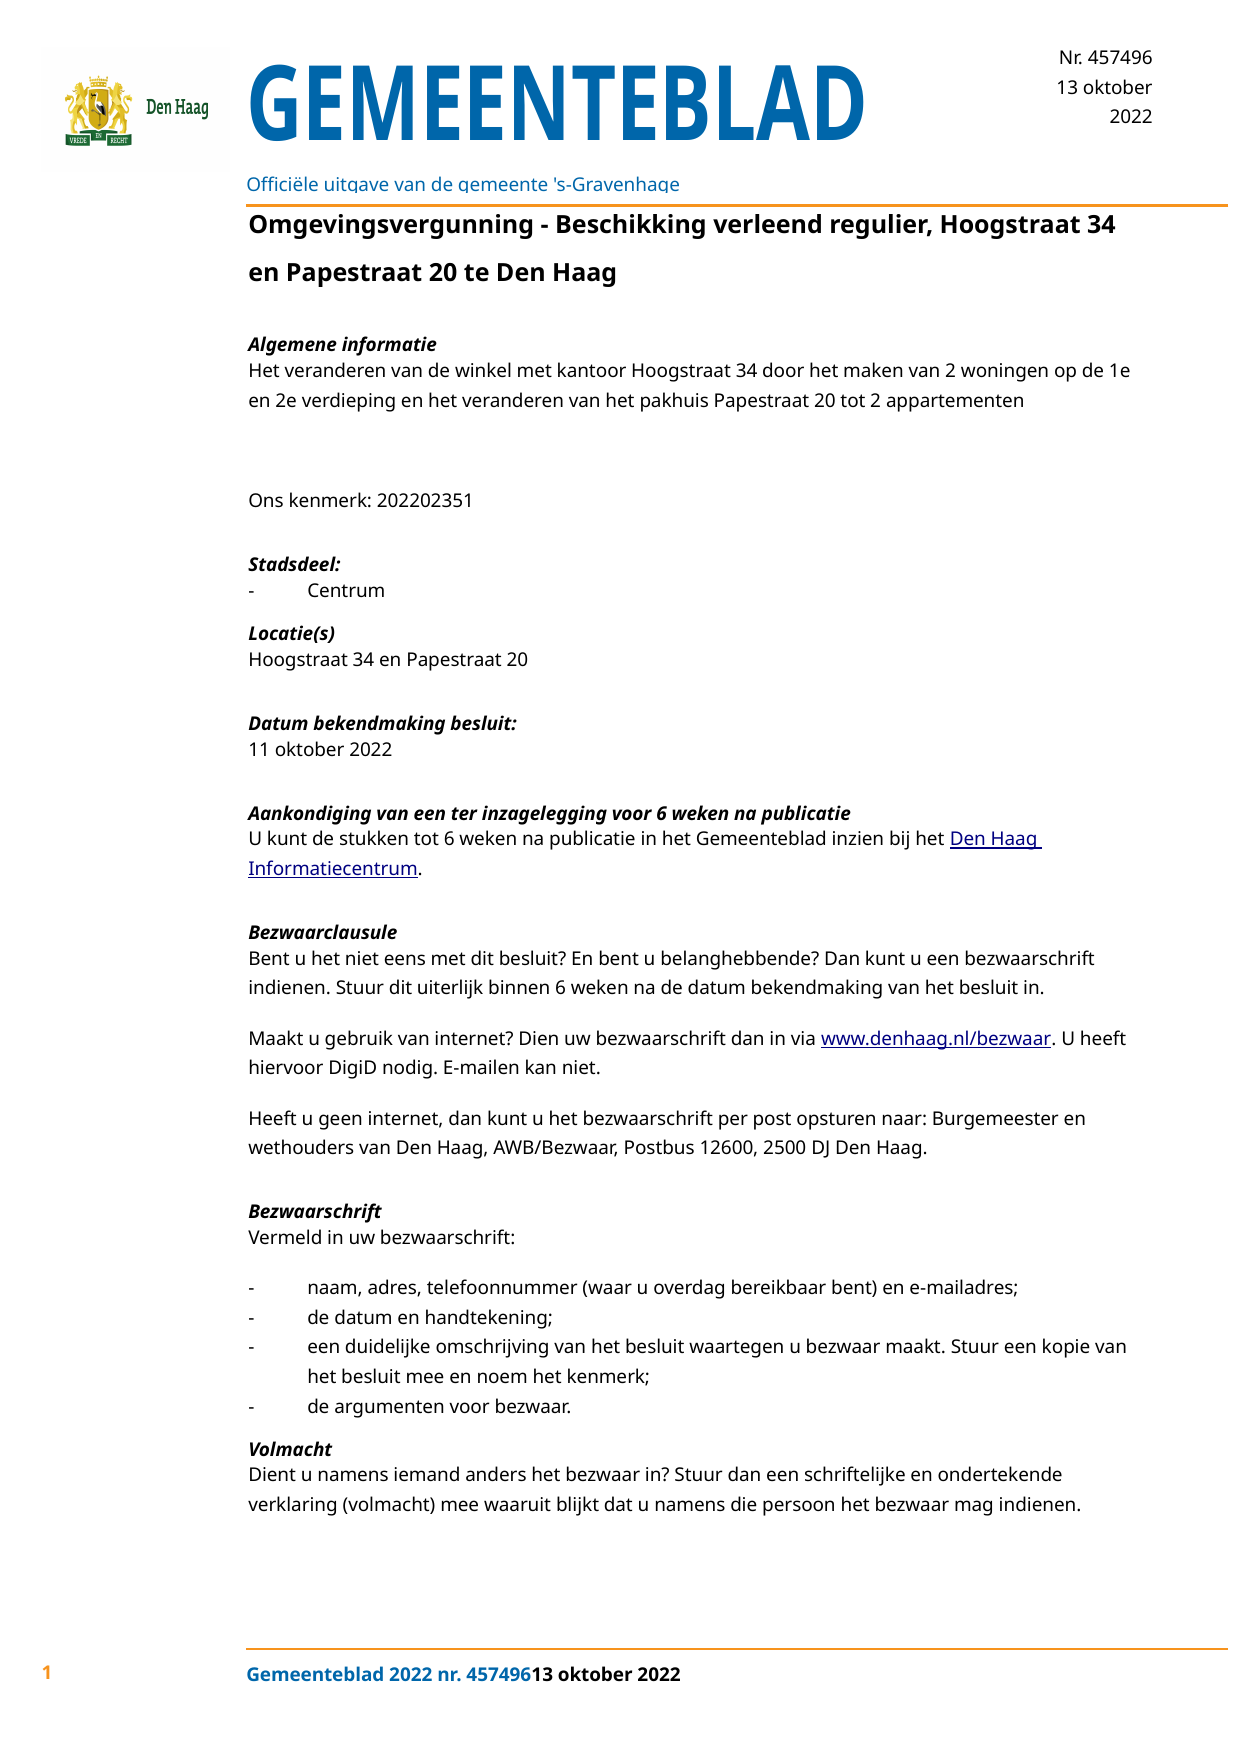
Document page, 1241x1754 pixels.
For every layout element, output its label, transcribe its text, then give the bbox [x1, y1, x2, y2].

text Bezwaarschrift [248, 1198, 1152, 1224]
text Omgevingsvergunning - Beschikking verleend regulier, Hoogstraat 34 en Papestraat 20 te Den Haag [248, 207, 1152, 288]
text Ons kenmerk: 202202351 [248, 488, 1152, 513]
text Volmacht [248, 1436, 1152, 1462]
text Datum bekendmaking besluit: [248, 710, 1152, 736]
list Centrum [248, 577, 1152, 603]
picture [41, 47, 231, 172]
text Heeft u geen internet, dan kunt u het bezwaarschrift per post opsturen naar: Burgemeester en wethouders van Den Haag, AWB/Bezwaar, Postbus 12600, 2500 DJ Den Haag. [248, 1105, 1152, 1160]
text Vermeld in uw bezwaarschrift: [248, 1224, 1152, 1250]
text Locatie(s) [248, 620, 1152, 646]
text Stadsdeel: [248, 552, 1152, 577]
text Maakt u gebruik van internet? Dien uw bezwaarschrift dan in via www.denhaag.nl/bezwaar. U heeft hiervoor DigiD nodig. E-mailen kan niet. [248, 1025, 1152, 1080]
list een duidelijke omschrijving van het besluit waartegen u bezwaar maakt. Stuur een kopie van het besluit mee en noem het kenmerk; [248, 1334, 1152, 1389]
text Algemene informatie [248, 331, 1152, 357]
text Aankondiging van een ter inzagelegging voor 6 weken na publicatie [248, 800, 1152, 826]
text Bent u het niet eens met dit besluit? En bent u belanghebbende? Dan kunt u een bezwaarschrift indienen. Stuur dit uiterlijk binnen 6 weken na de datum bekendmaking van het besluit in. [248, 945, 1152, 1000]
list naam, adres, telefoonnummer (waar u overdag bereikbaar bent) en e-mailadres; [248, 1274, 1152, 1300]
text U kunt de stukken tot 6 weken na publicatie in het Gemeenteblad inzien bij het Den Haag Informatiecentrum. [248, 826, 1152, 881]
text 11 oktober 2022 [248, 736, 1152, 762]
list de datum en handtekening; [248, 1304, 1152, 1330]
text Dient u namens iemand anders het bezwaar in? Stuur dan een schriftelijke en ondertekende verklaring (volmacht) mee waaruit blijkt dat u namens die persoon het bezwaar mag indienen. [248, 1462, 1152, 1517]
list de argumenten voor bezwaar. [248, 1393, 1152, 1418]
text Bezwaarclausule [248, 919, 1152, 945]
text Hoogstraat 34 en Papestraat 20 [248, 646, 1152, 672]
text Het veranderen van de winkel met kantoor Hoogstraat 34 door het maken van 2 woningen op de 1e en 2e verdieping en het veranderen van het pakhuis Papestraat 20 tot 2 appartementen [248, 357, 1152, 412]
